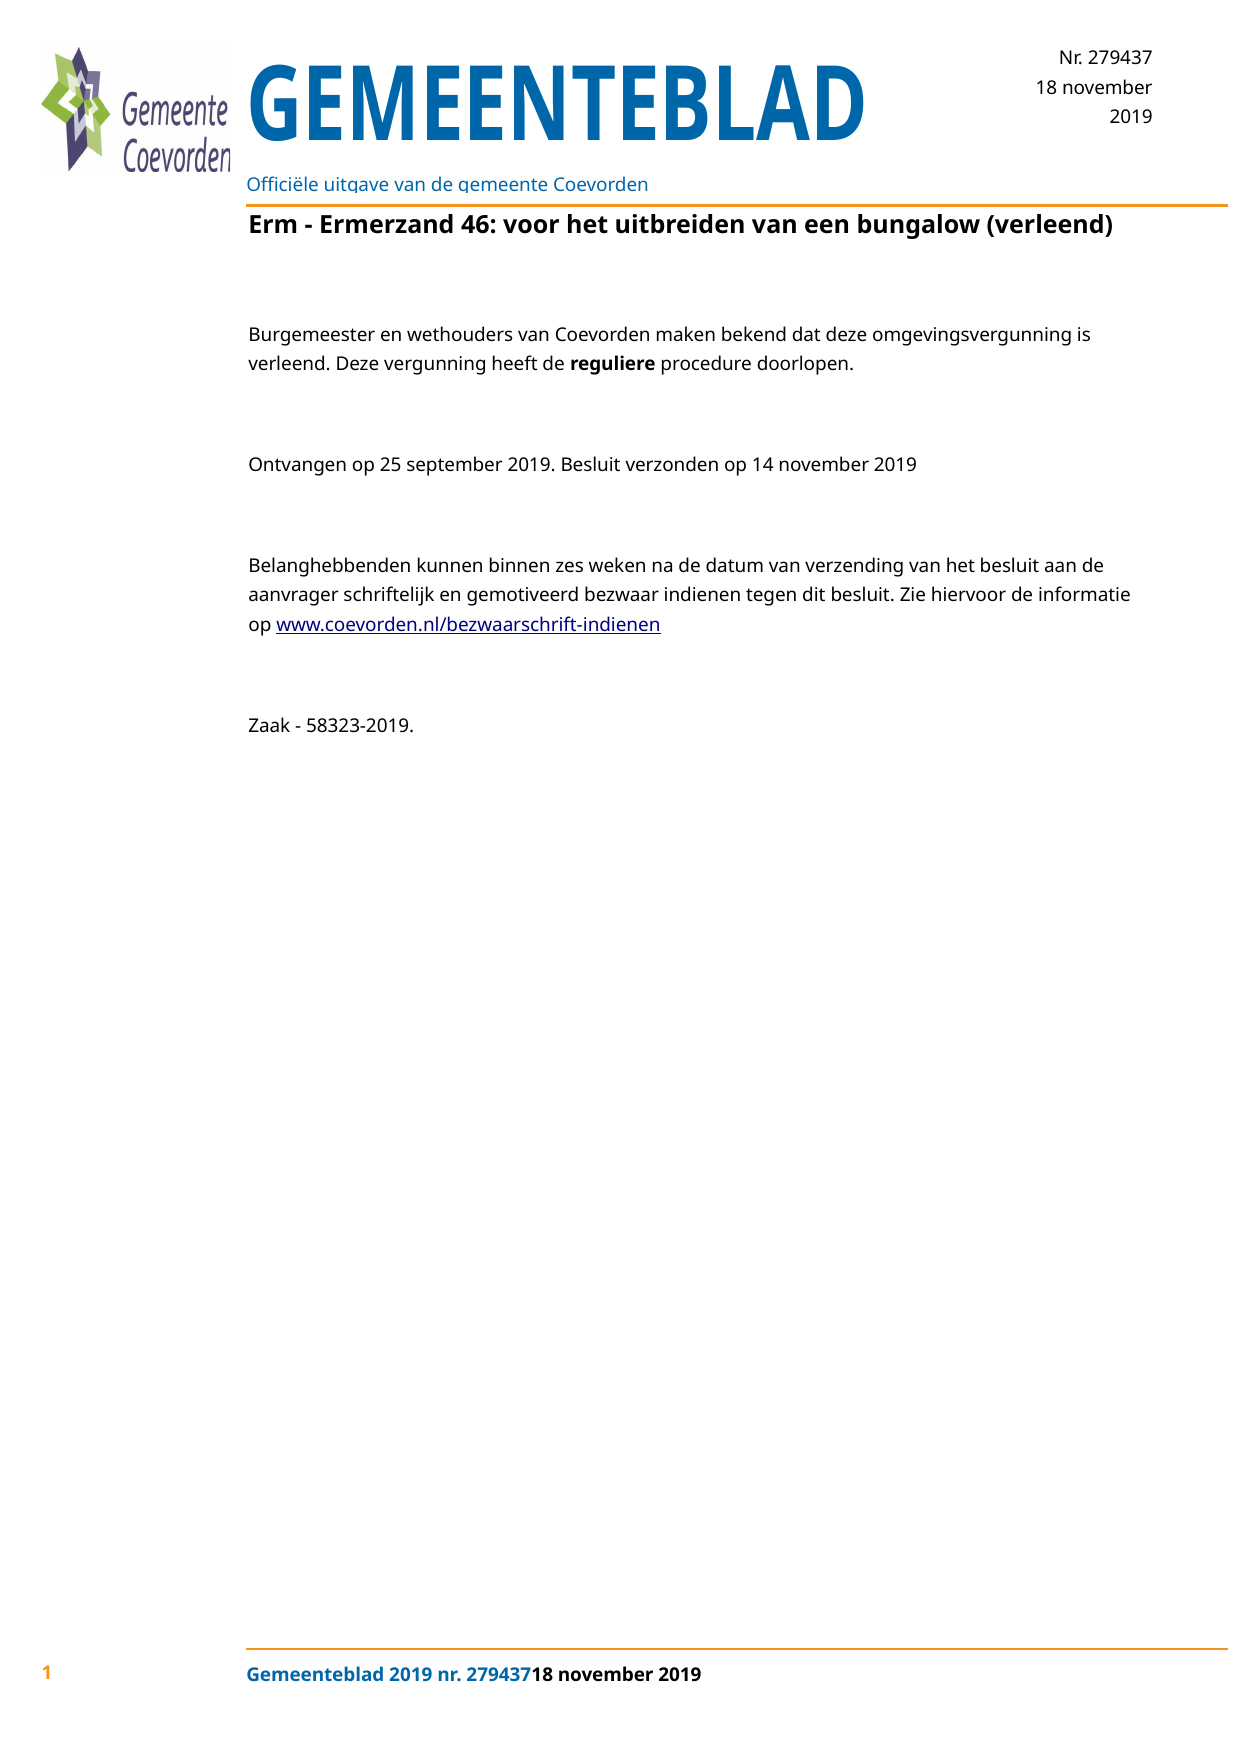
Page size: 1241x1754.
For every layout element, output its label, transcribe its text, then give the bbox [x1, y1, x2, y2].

text Ontvangen op 25 september 2019. Besluit verzonden op 14 november 2019 [248, 451, 1152, 477]
picture [41, 47, 231, 172]
text Burgemeester en wethouders van Coevorden maken bekend dat deze omgevingsvergunning is verleend. Deze vergunning heeft de reguliere procedure doorlopen. [248, 321, 1152, 376]
text Zaak - 58323-2019. [248, 712, 1152, 738]
text Erm - Ermerzand 46: voor het uitbreiden van een bungalow (verleend) [248, 207, 1152, 241]
text Belanghebbenden kunnen binnen zes weken na de datum van verzending van het besluit aan de aanvrager schriftelijk en gemotiveerd bezwaar indienen tegen dit besluit. Zie hiervoor de informatie op www.coevorden.nl/bezwaarschrift-indienen [248, 552, 1152, 637]
